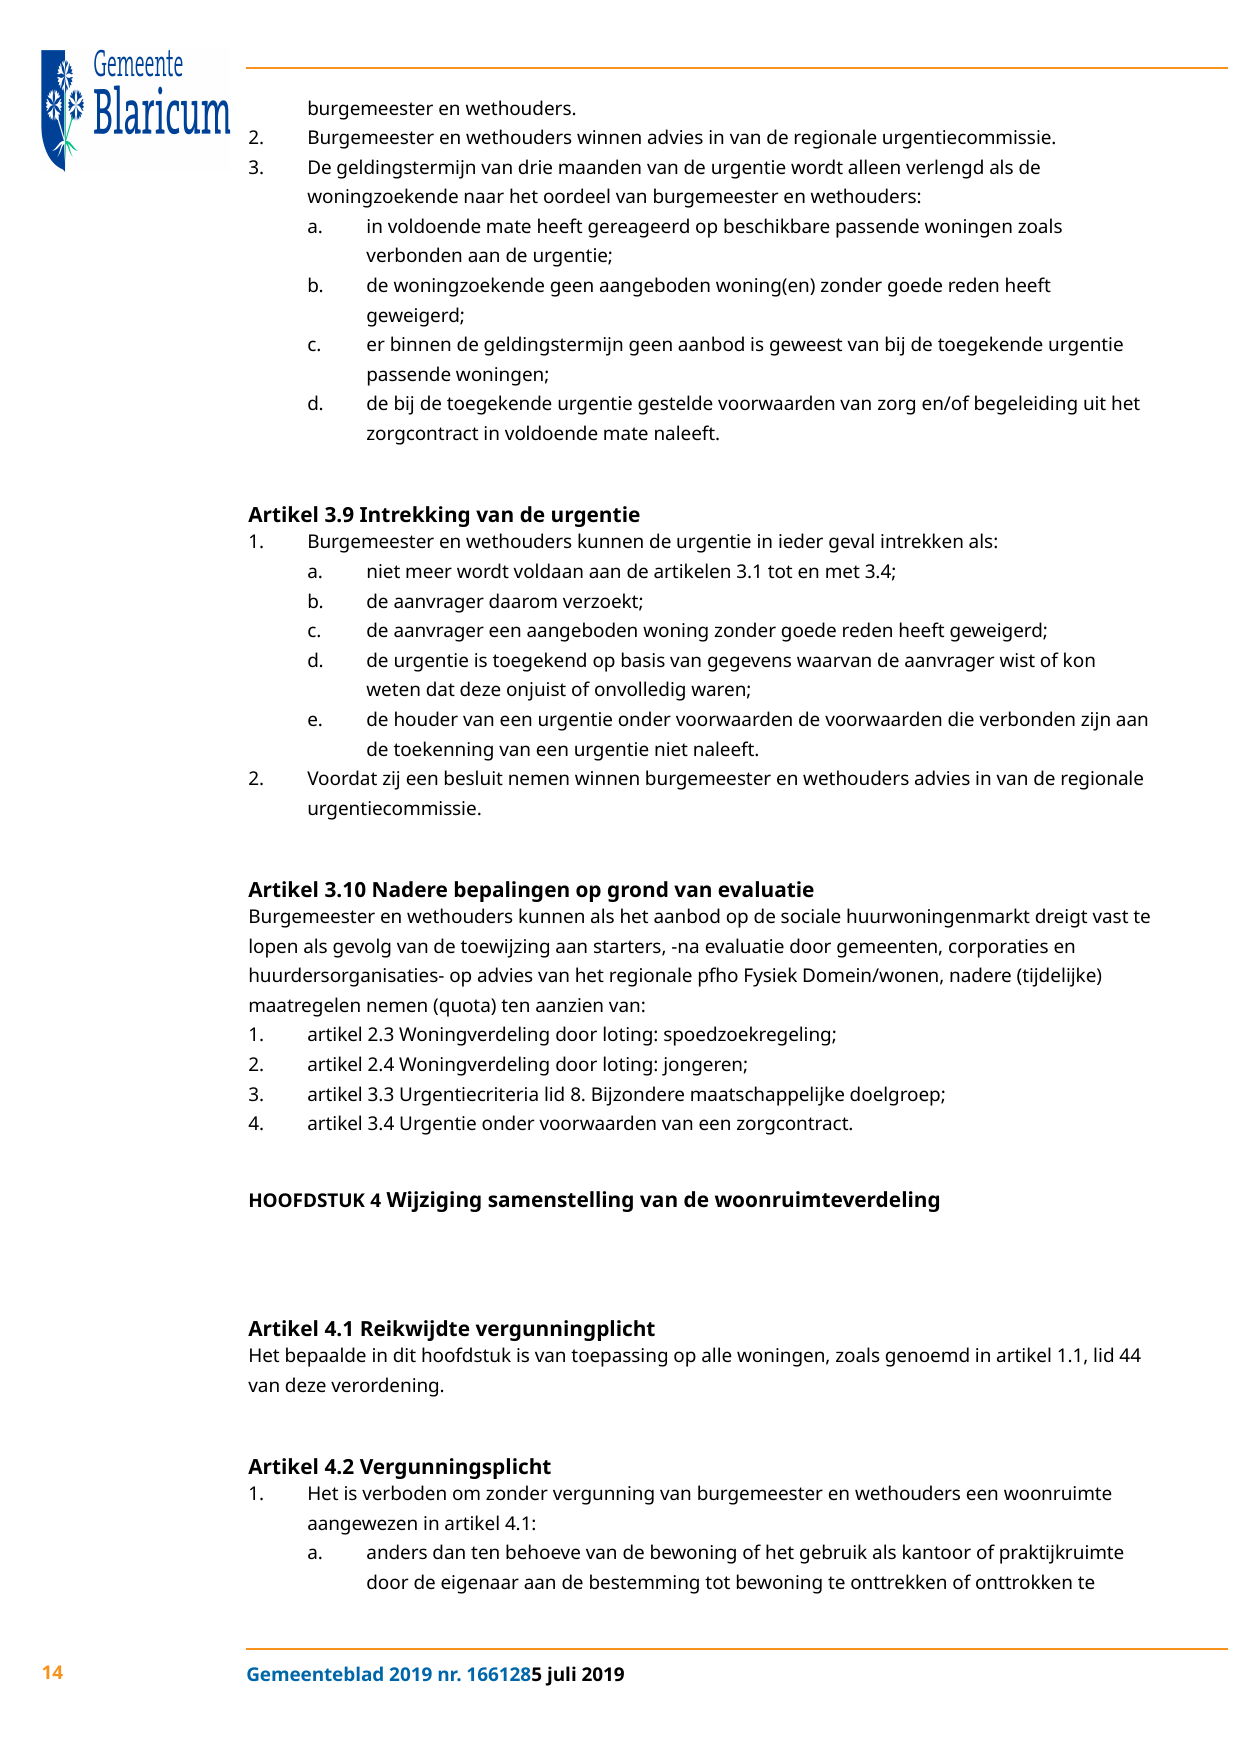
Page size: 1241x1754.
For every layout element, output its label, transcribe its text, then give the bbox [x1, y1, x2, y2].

list Burgemeester en wethouders kunnen de urgentie in ieder geval intrekken als: [248, 529, 1152, 554]
list artikel 3.3 Urgentiecriteria lid 8. Bijzondere maatschappelijke doelgroep; [248, 1081, 1152, 1107]
text Het bepaalde in dit hoofdstuk is van toepassing op alle woningen, zoals genoemd in artikel 1.1, lid 44 van deze verordening. [248, 1342, 1152, 1397]
list Voordat zij een besluit nemen winnen burgemeester en wethouders advies in van de regionale urgentiecommissie. [248, 765, 1152, 821]
picture [41, 47, 231, 172]
list Burgemeester en wethouders winnen advies in van de regionale urgentiecommissie. [248, 124, 1152, 150]
text HOOFDSTUK 4 Wijziging samenstelling van de woonruimteverdeling [248, 1186, 1152, 1214]
list Het is verboden om zonder vergunning van burgemeester en wethouders een woonruimte aangewezen in artikel 4.1: [248, 1480, 1152, 1536]
list er binnen de geldingstermijn geen aanbod is geweest van bij de toegekende urgentie passende woningen; [307, 331, 1152, 387]
list de woningzoekende geen aangeboden woning(en) zonder goede reden heeft geweigerd; [307, 272, 1152, 328]
text Burgemeester en wethouders kunnen als het aanbod op de sociale huurwoningenmarkt dreigt vast te lopen als gevolg van de toewijzing aan starters, -na evaluatie door gemeenten, corporaties en huurdersorganisaties- op advies van het regionale pfho Fysiek Domein/wonen, nadere (tijdelijke) maatregelen nemen (quota) ten aanzien van: [248, 903, 1152, 1018]
list burgemeester en wethouders. [248, 95, 1152, 121]
list De geldingstermijn van drie maanden van de urgentie wordt alleen verlengd als de woningzoekende naar het oordeel van burgemeester en wethouders: [248, 154, 1152, 209]
list de aanvrager een aangeboden woning zonder goede reden heeft geweigerd; [307, 617, 1152, 643]
list niet meer wordt voldaan aan de artikelen 3.1 tot en met 3.4; [307, 558, 1152, 584]
text Artikel 4.1 Reikwijdte vergunningplicht [248, 1314, 1152, 1342]
text Artikel 3.9 Intrekking van de urgentie [248, 500, 1152, 529]
text Artikel 4.2 Vergunningsplicht [248, 1452, 1152, 1480]
list de aanvrager daarom verzoekt; [307, 588, 1152, 613]
list in voldoende mate heeft gereageerd op beschikbare passende woningen zoals verbonden aan de urgentie; [307, 213, 1152, 268]
list artikel 2.3 Woningverdeling door loting: spoedzoekregeling; [248, 1022, 1152, 1047]
list artikel 3.4 Urgentie onder voorwaarden van een zorgcontract. [248, 1110, 1152, 1136]
list de bij de toegekende urgentie gestelde voorwaarden van zorg en/of begeleiding uit het zorgcontract in voldoende mate naleeft. [307, 391, 1152, 446]
list artikel 2.4 Woningverdeling door loting: jongeren; [248, 1051, 1152, 1077]
list anders dan ten behoeve van de bewoning of het gebruik als kantoor of praktijkruimte door de eigenaar aan de bestemming tot bewoning te onttrekken of onttrokken te [307, 1539, 1152, 1595]
list de urgentie is toegekend op basis van gegevens waarvan de aanvrager wist of kon weten dat deze onjuist of onvolledig waren; [307, 647, 1152, 702]
text Artikel 3.10 Nadere bepalingen op grond van evaluatie [248, 875, 1152, 903]
list de houder van een urgentie onder voorwaarden de voorwaarden die verbonden zijn aan de toekenning van een urgentie niet naleeft. [307, 706, 1152, 761]
